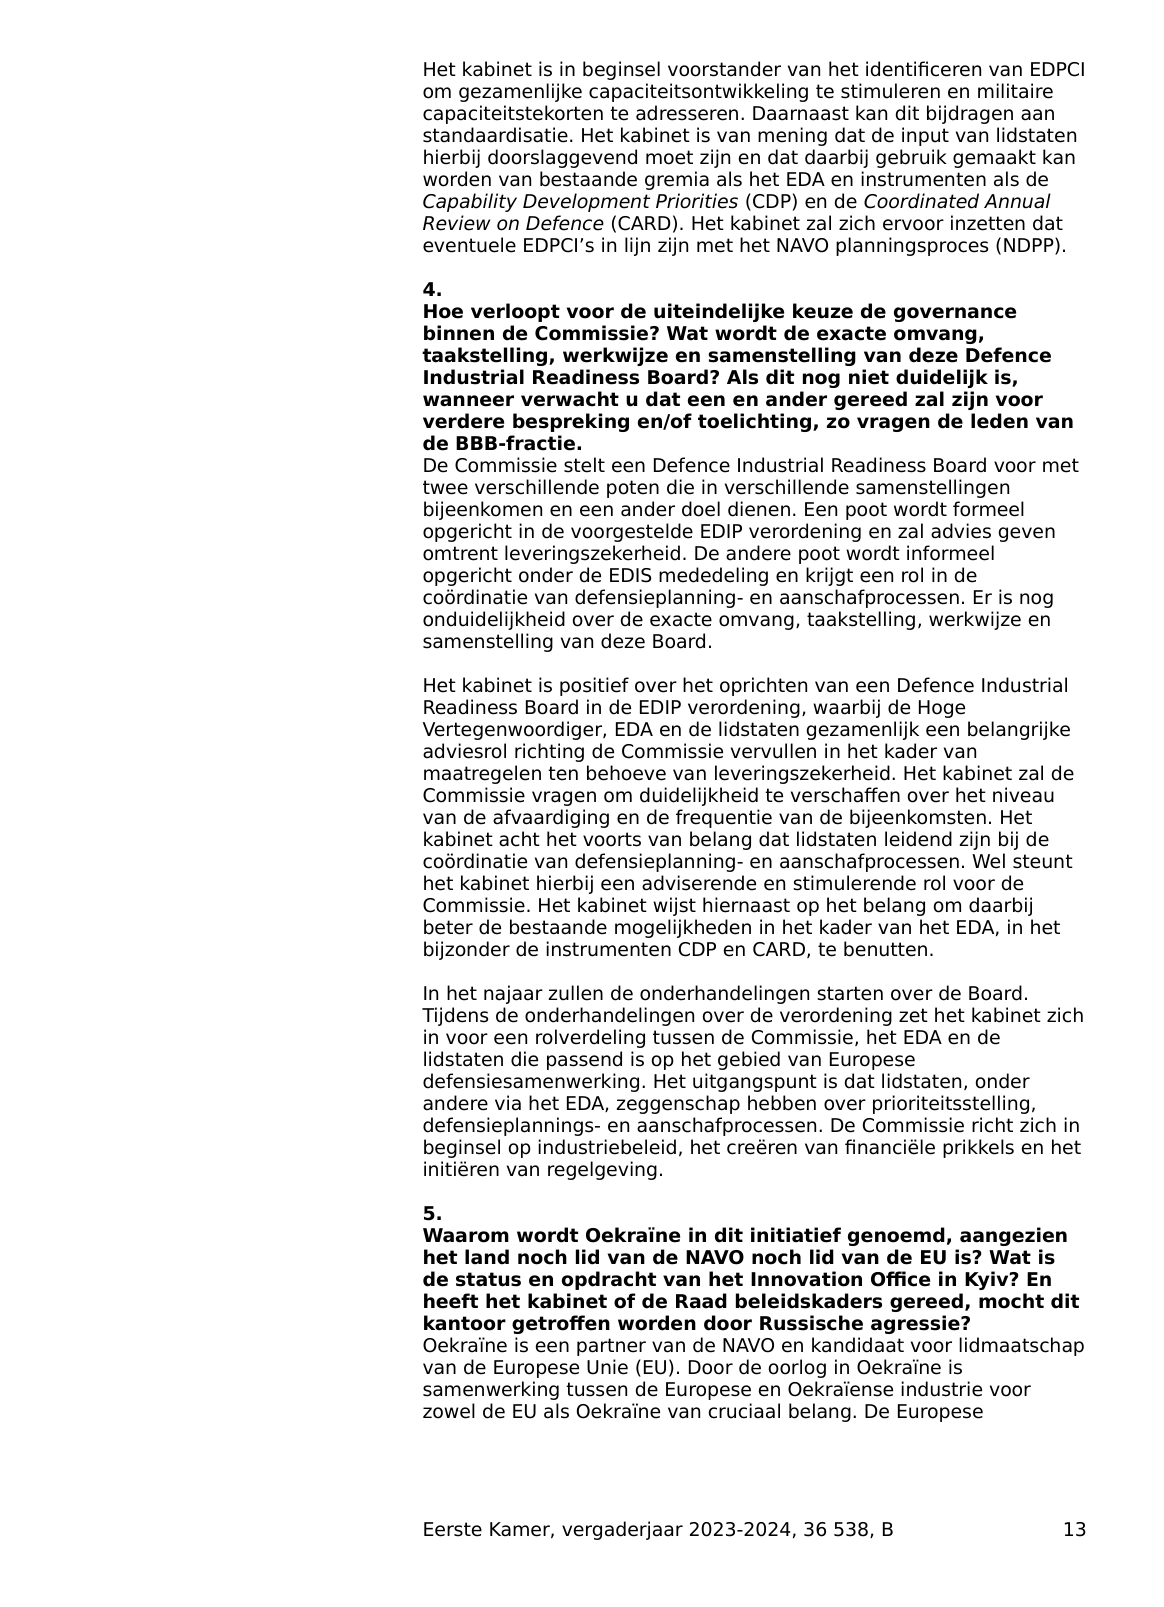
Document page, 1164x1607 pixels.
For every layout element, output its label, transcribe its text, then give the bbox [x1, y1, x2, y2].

text Hoe verloopt voor de uiteindelijke keuze de governance binnen de Commissie? Wat wordt de exacte omvang, taakstelling, werkwijze en samenstelling van deze Defence Industrial Readiness Board? Als dit nog niet duidelijk is, wanneer verwacht u dat een en ander gereed zal zijn voor verdere bespreking en/of toelichting, zo vragen de leden van de BBB-fractie. [422, 301, 1087, 455]
text 5. [422, 1203, 1087, 1225]
text Het kabinet is positief over het oprichten van een Defence Industrial Readiness Board in de EDIP verordening, waarbij de Hoge Vertegenwoordiger, EDA en de lidstaten gezamenlijk een belangrijke adviesrol richting de Commissie vervullen in het kader van maatregelen ten behoeve van leveringszekerheid. Het kabinet zal de Commissie vragen om duidelijkheid te verschaffen over het niveau van de afvaardiging en de frequentie van de bijeenkomsten. Het kabinet acht het voorts van belang dat lidstaten leidend zijn bij de coördinatie van defensieplanning- en aanschafprocessen. Wel steunt het kabinet hierbij een adviserende en stimulerende rol voor de Commissie. Het kabinet wijst hiernaast op het belang om daarbij beter de bestaande mogelijkheden in het kader van het EDA, in het bijzonder de instrumenten CDP en CARD, te benutten. [422, 675, 1087, 961]
text Oekraïne is een partner van de NAVO en kandidaat voor lidmaatschap van de Europese Unie (EU). Door de oorlog in Oekraïne is samenwerking tussen de Europese en Oekraïense industrie voor zowel de EU als Oekraïne van cruciaal belang. De Europese [422, 1335, 1087, 1423]
text Waarom wordt Oekraïne in dit initiatief genoemd, aangezien het land noch lid van de NAVO noch lid van de EU is? Wat is de status en opdracht van het Innovation Office in Kyiv? En heeft het kabinet of de Raad beleidskaders gereed, mocht dit kantoor getroffen worden door Russische agressie? [422, 1225, 1087, 1335]
text In het najaar zullen de onderhandelingen starten over de Board. Tijdens de onderhandelingen over de verordening zet het kabinet zich in voor een rolverdeling tussen de Commissie, het EDA en de lidstaten die passend is op het gebied van Europese defensiesamenwerking. Het uitgangspunt is dat lidstaten, onder andere via het EDA, zeggenschap hebben over prioriteitsstelling, defensieplannings- en aanschafprocessen. De Commissie richt zich in beginsel op industriebeleid, het creëren van financiële prikkels en het initiëren van regelgeving. [422, 983, 1087, 1181]
text Het kabinet is in beginsel voorstander van het identificeren van EDPCI om gezamenlijke capaciteitsontwikkeling te stimuleren en militaire capaciteitstekorten te adresseren. Daarnaast kan dit bijdragen aan standaardisatie. Het kabinet is van mening dat de input van lidstaten hierbij doorslaggevend moet zijn en dat daarbij gebruik gemaakt kan worden van bestaande gremia als het EDA en instrumenten als de Capability Development Priorities (CDP) en de Coordinated Annual Review on Defence (CARD). Het kabinet zal zich ervoor inzetten dat eventuele EDPCI’s in lijn zijn met het NAVO planningsproces (NDPP). [422, 59, 1087, 257]
text 4. [422, 279, 1087, 301]
text De Commissie stelt een Defence Industrial Readiness Board voor met twee verschillende poten die in verschillende samenstellingen bijeenkomen en een ander doel dienen. Een poot wordt formeel opgericht in de voorgestelde EDIP verordening en zal advies geven omtrent leveringszekerheid. De andere poot wordt informeel opgericht onder de EDIS mededeling en krijgt een rol in de coördinatie van defensieplanning- en aanschafprocessen. Er is nog onduidelijkheid over de exacte omvang, taakstelling, werkwijze en samenstelling van deze Board. [422, 455, 1087, 653]
